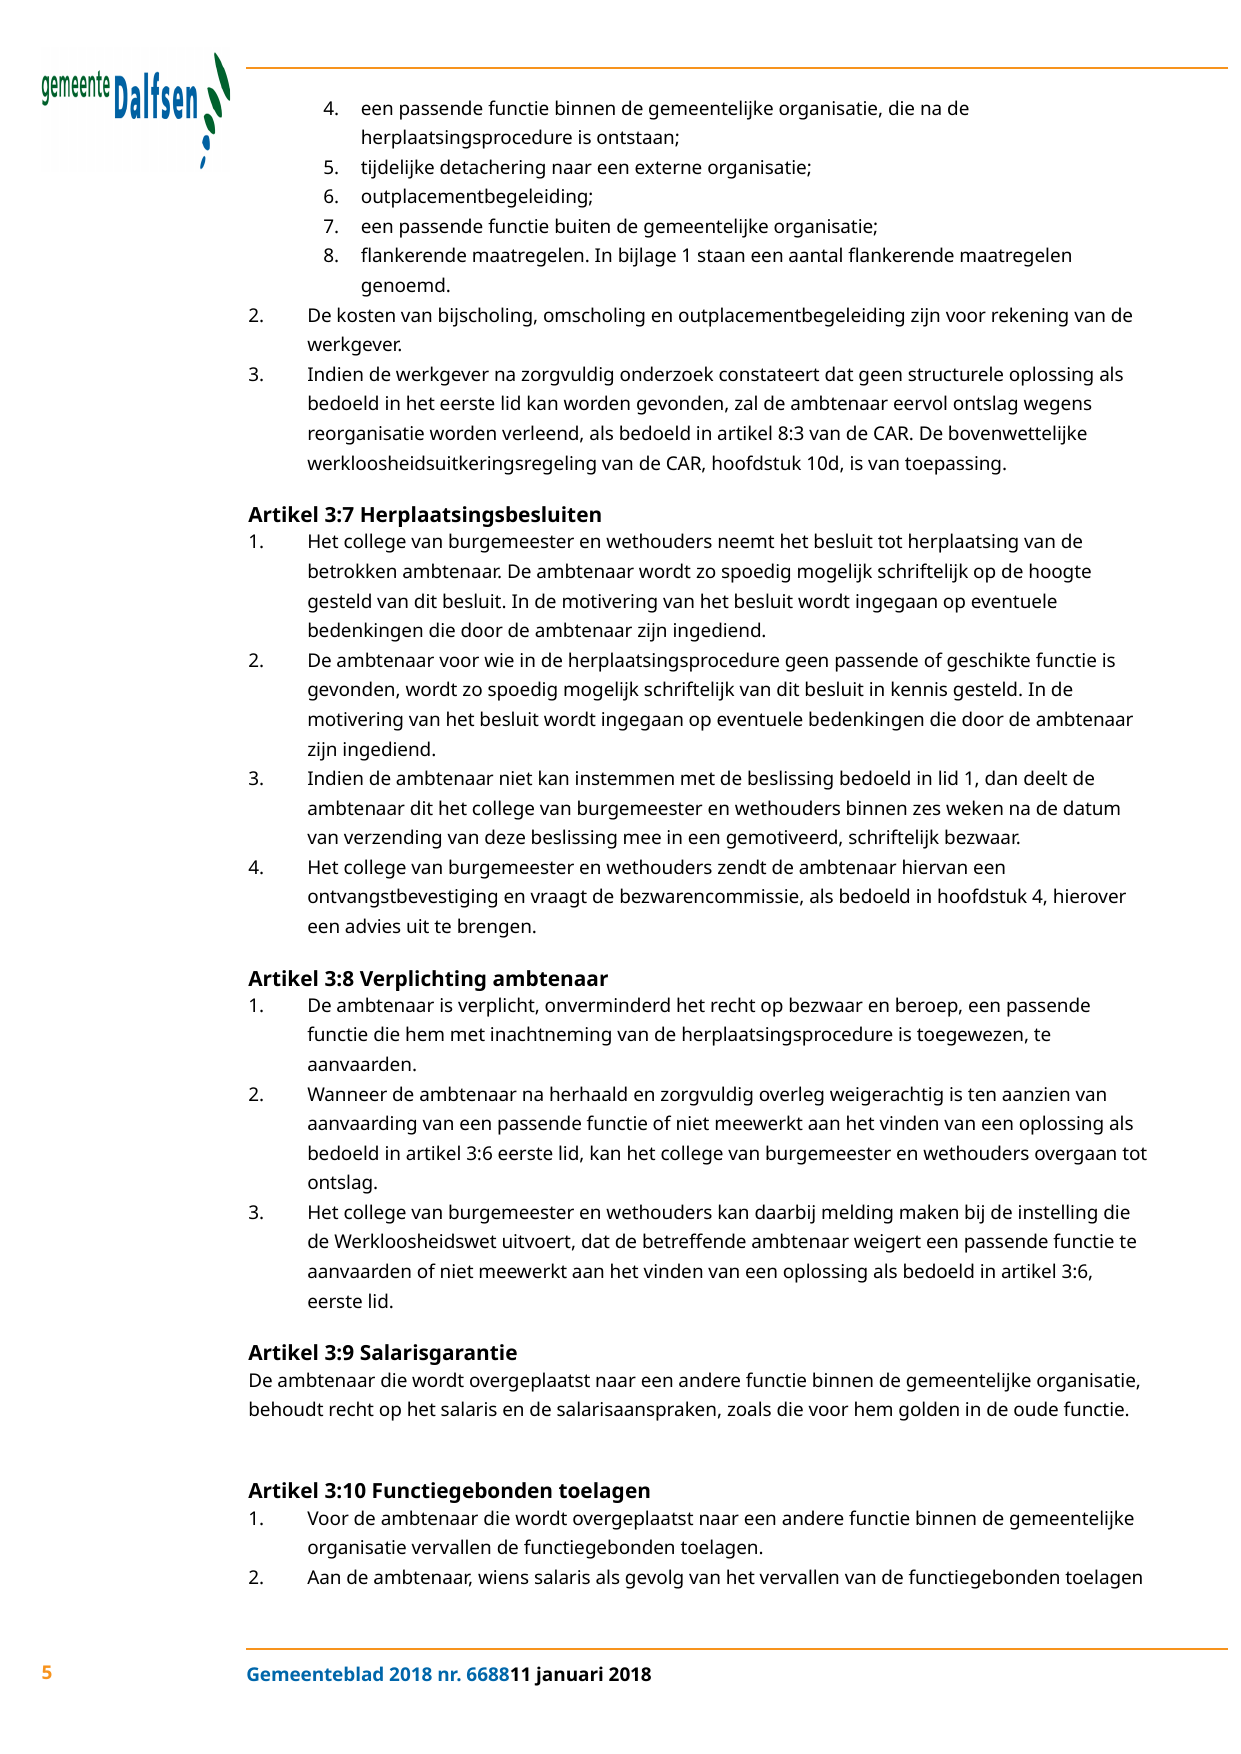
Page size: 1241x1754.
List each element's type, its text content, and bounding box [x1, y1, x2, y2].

text Artikel 3:7 Herplaatsingsbesluiten [248, 500, 1152, 529]
list Indien de ambtenaar niet kan instemmen met de beslissing bedoeld in lid 1, dan deelt de ambtenaar dit het college van burgemeester en wethouders binnen zes weken na de datum van verzending van deze beslissing mee in een gemotiveerd, schriftelijk bezwaar. [248, 765, 1152, 850]
list De ambtenaar is verplicht, onverminderd het recht op bezwaar en beroep, een passende functie die hem met inachtneming van de herplaatsingsprocedure is toegewezen, te aanvaarden. [248, 992, 1152, 1077]
text Artikel 3:9 Salarisgarantie [248, 1338, 1152, 1367]
list een passende functie buiten de gemeentelijke organisatie; [323, 213, 1152, 239]
list Wanneer de ambtenaar na herhaald en zorgvuldig overleg weigerachtig is ten aanzien van aanvaarding van een passende functie of niet meewerkt aan het vinden van een oplossing als bedoeld in artikel 3:6 eerste lid, kan het college van burgemeester en wethouders overgaan tot ontslag. [248, 1081, 1152, 1195]
text Artikel 3:8 Verplichting ambtenaar [248, 964, 1152, 992]
list Voor de ambtenaar die wordt overgeplaatst naar een andere functie binnen de gemeentelijke organisatie vervallen de functiegebonden toelagen. [248, 1505, 1152, 1560]
list De kosten van bijscholing, omscholing en outplacementbegeleiding zijn voor rekening van de werkgever. [248, 302, 1152, 357]
text De ambtenaar die wordt overgeplaatst naar een andere functie binnen de gemeentelijke organisatie, behoudt recht op het salaris en de salarisaanspraken, zoals die voor hem golden in de oude functie. [248, 1367, 1152, 1422]
list Het college van burgemeester en wethouders kan daarbij melding maken bij de instelling die de Werkloosheidswet uitvoert, dat de betreffende ambtenaar weigert een passende functie te aanvaarden of niet meewerkt aan het vinden van een oplossing als bedoeld in artikel 3:6, eerste lid. [248, 1199, 1152, 1314]
list een passende functie binnen de gemeentelijke organisatie, die na de herplaatsingsprocedure is ontstaan; [323, 95, 1152, 150]
picture [41, 47, 231, 172]
list Het college van burgemeester en wethouders zendt de ambtenaar hiervan een ontvangstbevestiging en vraagt de bezwarencommissie, als bedoeld in hoofdstuk 4, hierover een advies uit te brengen. [248, 854, 1152, 939]
list flankerende maatregelen. In bijlage 1 staan een aantal flankerende maatregelen genoemd. [323, 243, 1152, 298]
list Het college van burgemeester en wethouders neemt het besluit tot herplaatsing van de betrokken ambtenaar. De ambtenaar wordt zo spoedig mogelijk schriftelijk op de hoogte gesteld van dit besluit. In de motivering van het besluit wordt ingegaan op eventuele bedenkingen die door de ambtenaar zijn ingediend. [248, 529, 1152, 643]
list outplacementbegeleiding; [323, 183, 1152, 209]
list Aan de ambtenaar, wiens salaris als gevolg van het vervallen van de functiegebonden toelagen [248, 1564, 1152, 1590]
text Artikel 3:10 Functiegebonden toelagen [248, 1476, 1152, 1505]
list De ambtenaar voor wie in de herplaatsingsprocedure geen passende of geschikte functie is gevonden, wordt zo spoedig mogelijk schriftelijk van dit besluit in kennis gesteld. In de motivering van het besluit wordt ingegaan op eventuele bedenkingen die door de ambtenaar zijn ingediend. [248, 647, 1152, 761]
list Indien de werkgever na zorgvuldig onderzoek constateert dat geen structurele oplossing als bedoeld in het eerste lid kan worden gevonden, zal de ambtenaar eervol ontslag wegens reorganisatie worden verleend, als bedoeld in artikel 8:3 van de CAR. De bovenwettelijke werkloosheidsuitkeringsregeling van de CAR, hoofdstuk 10d, is van toepassing. [248, 361, 1152, 476]
list tijdelijke detachering naar een externe organisatie; [323, 154, 1152, 180]
